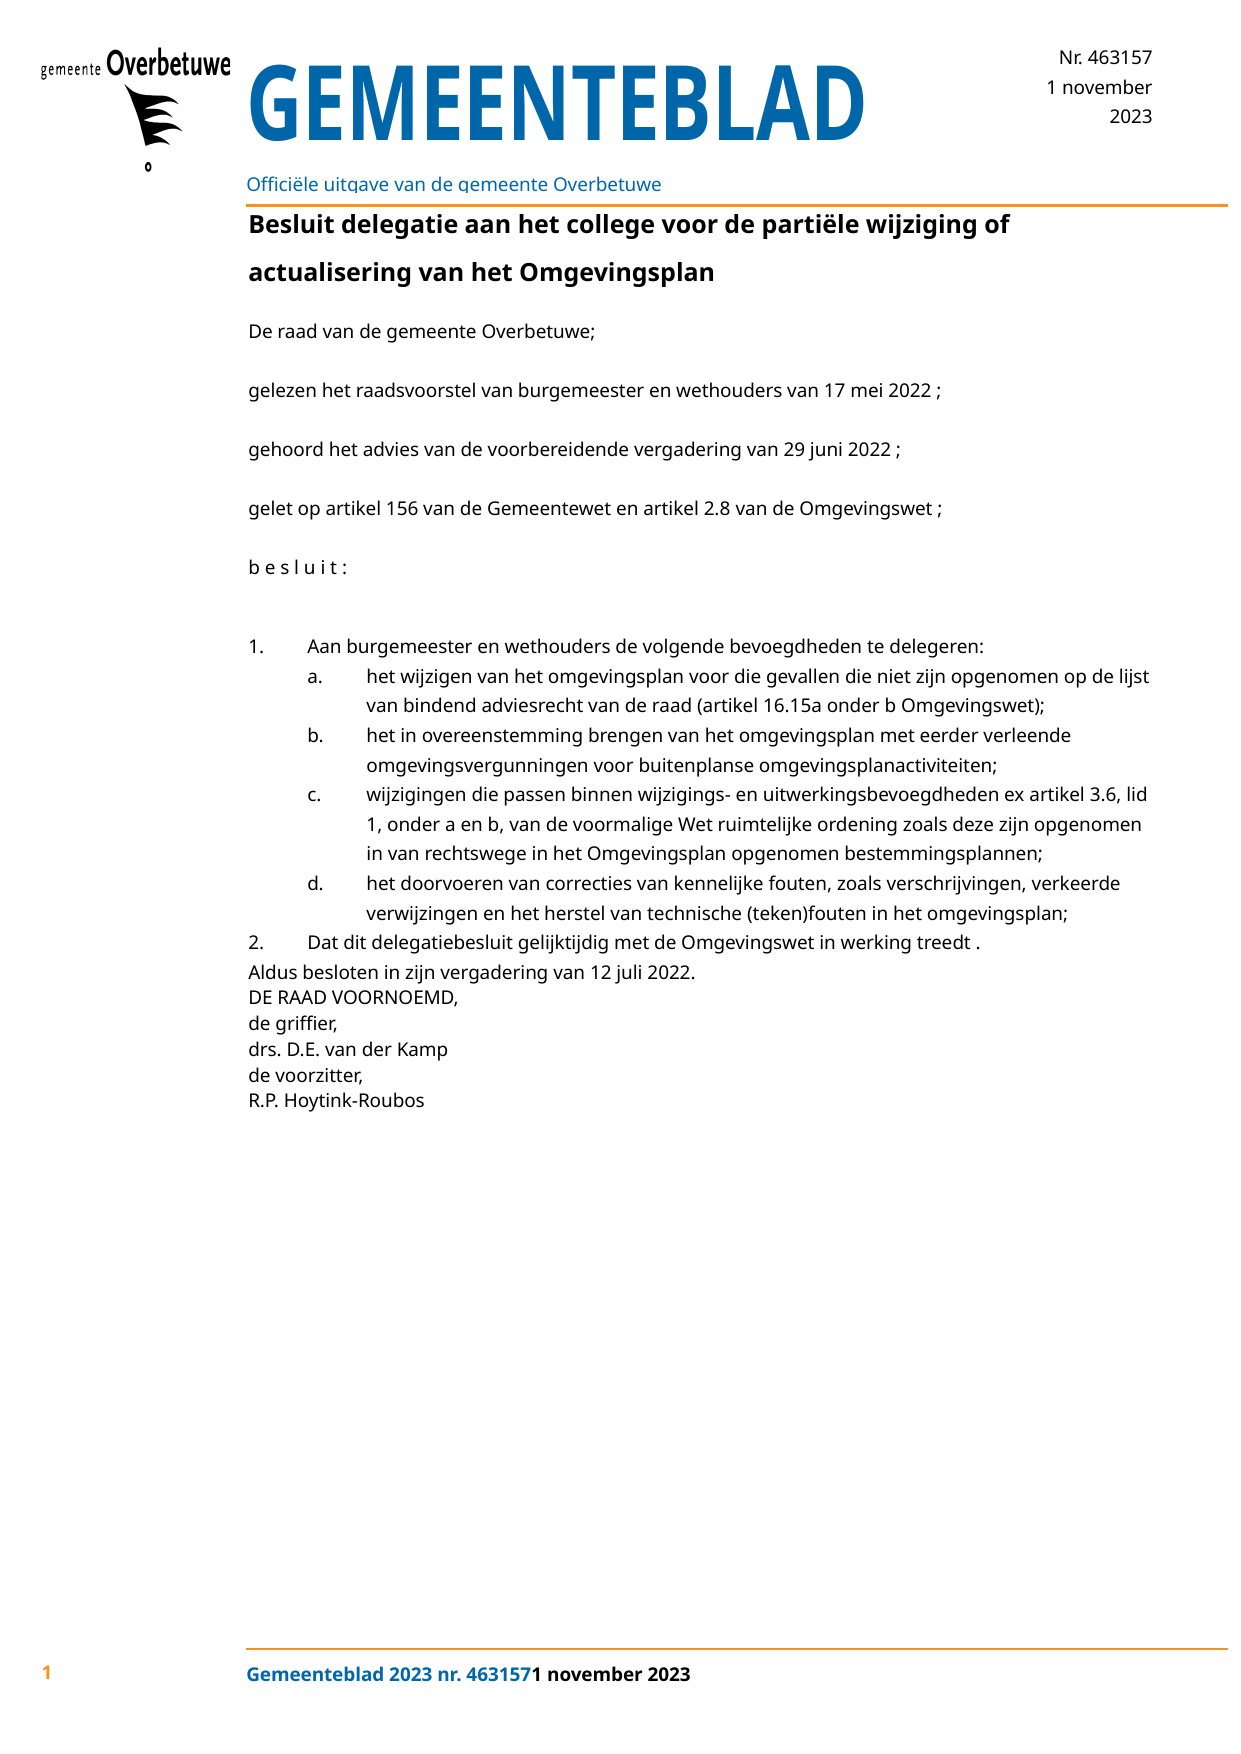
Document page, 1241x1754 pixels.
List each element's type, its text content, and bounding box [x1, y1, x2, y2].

list het doorvoeren van correcties van kennelijke fouten, zoals verschrijvingen, verkeerde verwijzingen en het herstel van technische (teken)fouten in het omgevingsplan; [307, 870, 1152, 925]
text Besluit delegatie aan het college voor de partiële wijziging of actualisering van het Omgevingsplan [248, 207, 1152, 288]
list Dat dit delegatiebesluit gelijktijdig met de Omgevingswet in werking treedt . [248, 929, 1152, 955]
text DE RAAD VOORNOEMD, [248, 984, 1152, 1010]
text Aldus besloten in zijn vergadering van 12 juli 2022. [248, 959, 1152, 984]
list wijzigingen die passen binnen wijzigings- en uitwerkingsbevoegdheden ex artikel 3.6, lid 1, onder a en b, van de voormalige Wet ruimtelijke ordening zoals deze zijn opgenomen in van rechtswege in het Omgevingsplan opgenomen bestemmingsplannen; [307, 781, 1152, 866]
text R.P. Hoytink-Roubos [248, 1087, 1152, 1113]
list Aan burgemeester en wethouders de volgende bevoegdheden te delegeren: [248, 633, 1152, 659]
text gehoord het advies van de voorbereidende vergadering van 29 juni 2022 ; [248, 436, 1152, 462]
text de griffier, [248, 1010, 1152, 1036]
list het wijzigen van het omgevingsplan voor die gevallen die niet zijn opgenomen op de lijst van bindend adviesrecht van de raad (artikel 16.15a onder b Omgevingswet); [307, 663, 1152, 718]
text b e s l u i t : [248, 554, 1152, 580]
picture [41, 47, 231, 172]
text drs. D.E. van der Kamp [248, 1036, 1152, 1062]
text gelezen het raadsvoorstel van burgemeester en wethouders van 17 mei 2022 ; [248, 377, 1152, 403]
text gelet op artikel 156 van de Gemeentewet en artikel 2.8 van de Omgevingswet ; [248, 495, 1152, 521]
text de voorzitter, [248, 1062, 1152, 1087]
text De raad van de gemeente Overbetuwe; [248, 318, 1152, 344]
list het in overeenstemming brengen van het omgevingsplan met eerder verleende omgevingsvergunningen voor buitenplanse omgevingsplanactiviteiten; [307, 722, 1152, 777]
